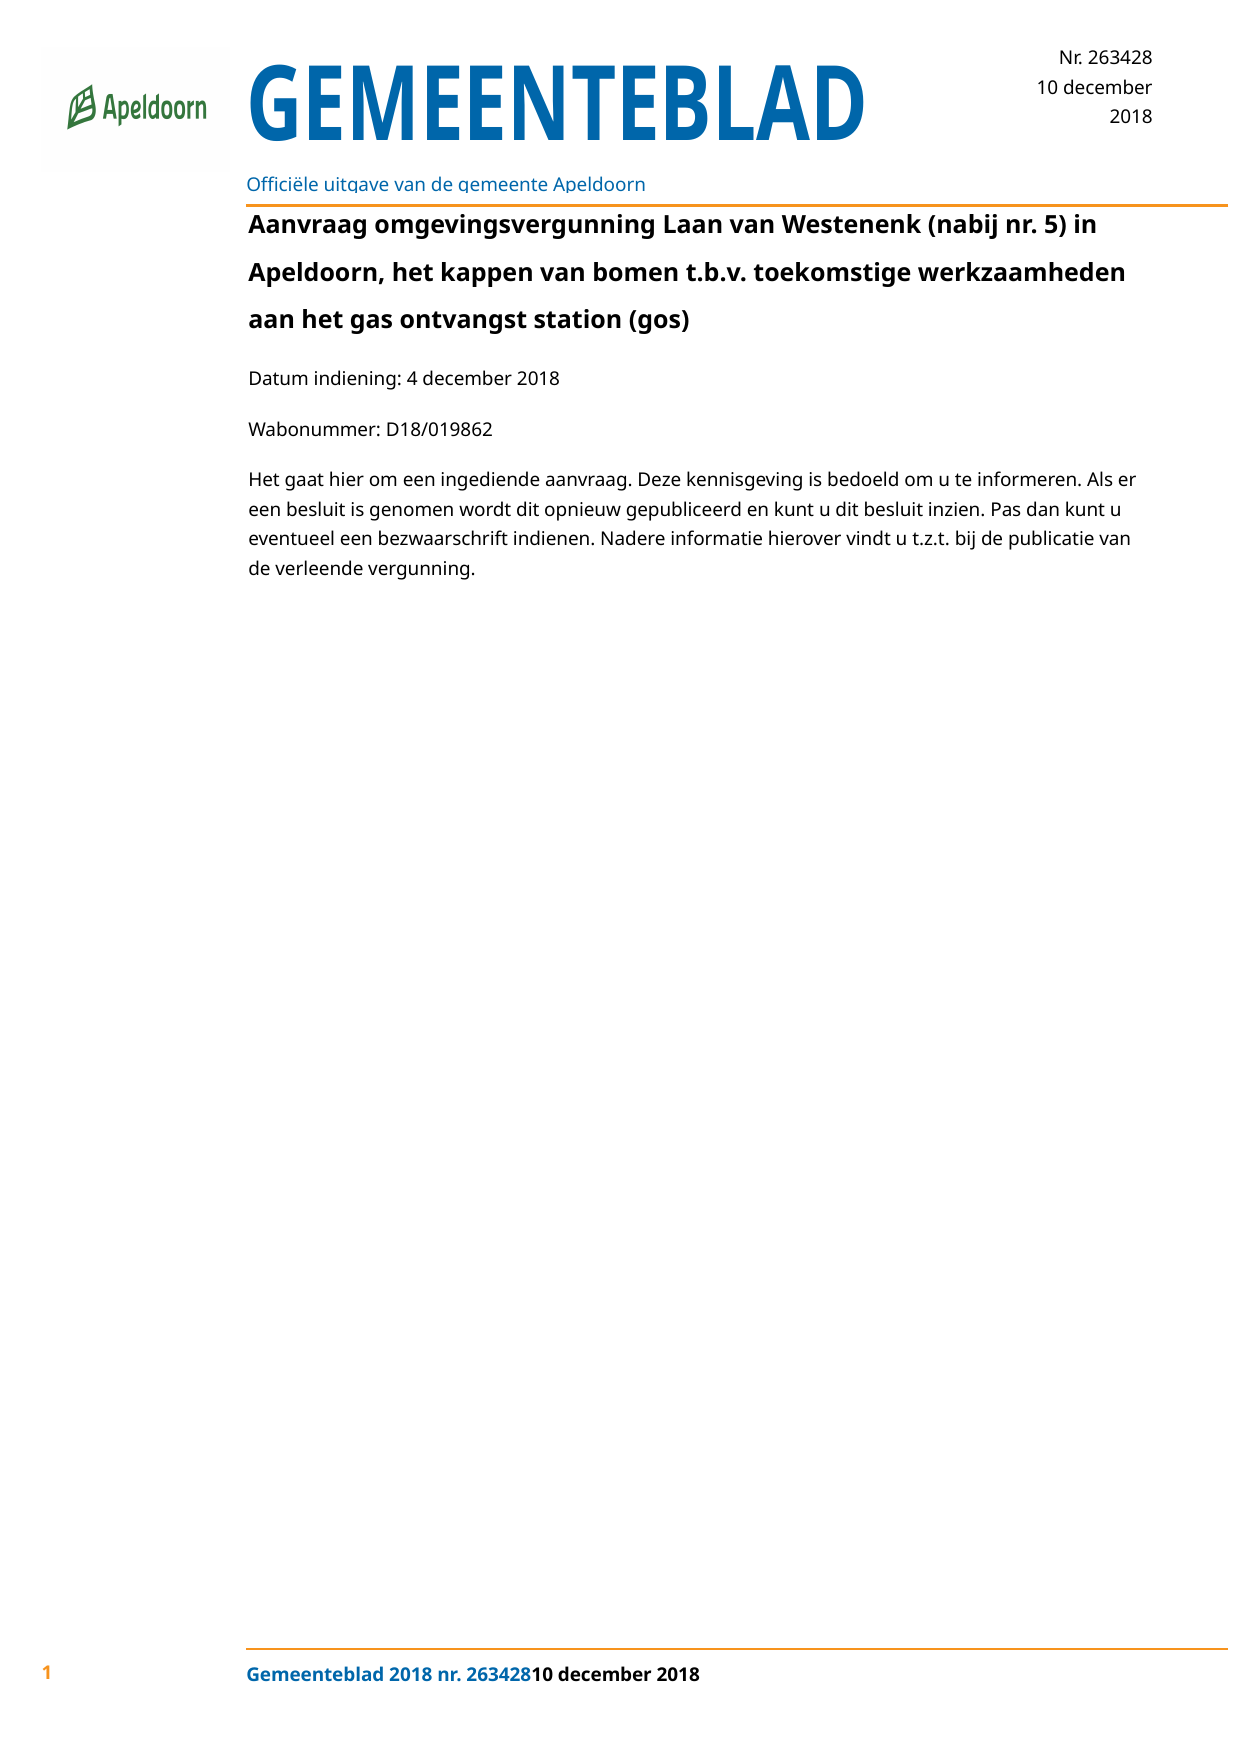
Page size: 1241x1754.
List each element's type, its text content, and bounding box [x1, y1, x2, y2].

text Wabonummer: D18/019862 [248, 416, 1152, 442]
text Datum indiening: 4 december 2018 [248, 366, 1152, 391]
text Aanvraag omgevingsvergunning Laan van Westenenk (nabij nr. 5) in Apeldoorn, het kappen van bomen t.b.v. toekomstige werkzaamheden aan het gas ontvangst station (gos) [248, 207, 1152, 336]
text Het gaat hier om een ingediende aanvraag. Deze kennisgeving is bedoeld om u te informeren. Als er een besluit is genomen wordt dit opnieuw gepubliceerd en kunt u dit besluit inzien. Pas dan kunt u eventueel een bezwaarschrift indienen. Nadere informatie hierover vindt u t.z.t. bij de publicatie van de verleende vergunning. [248, 466, 1152, 581]
picture [41, 47, 231, 172]
